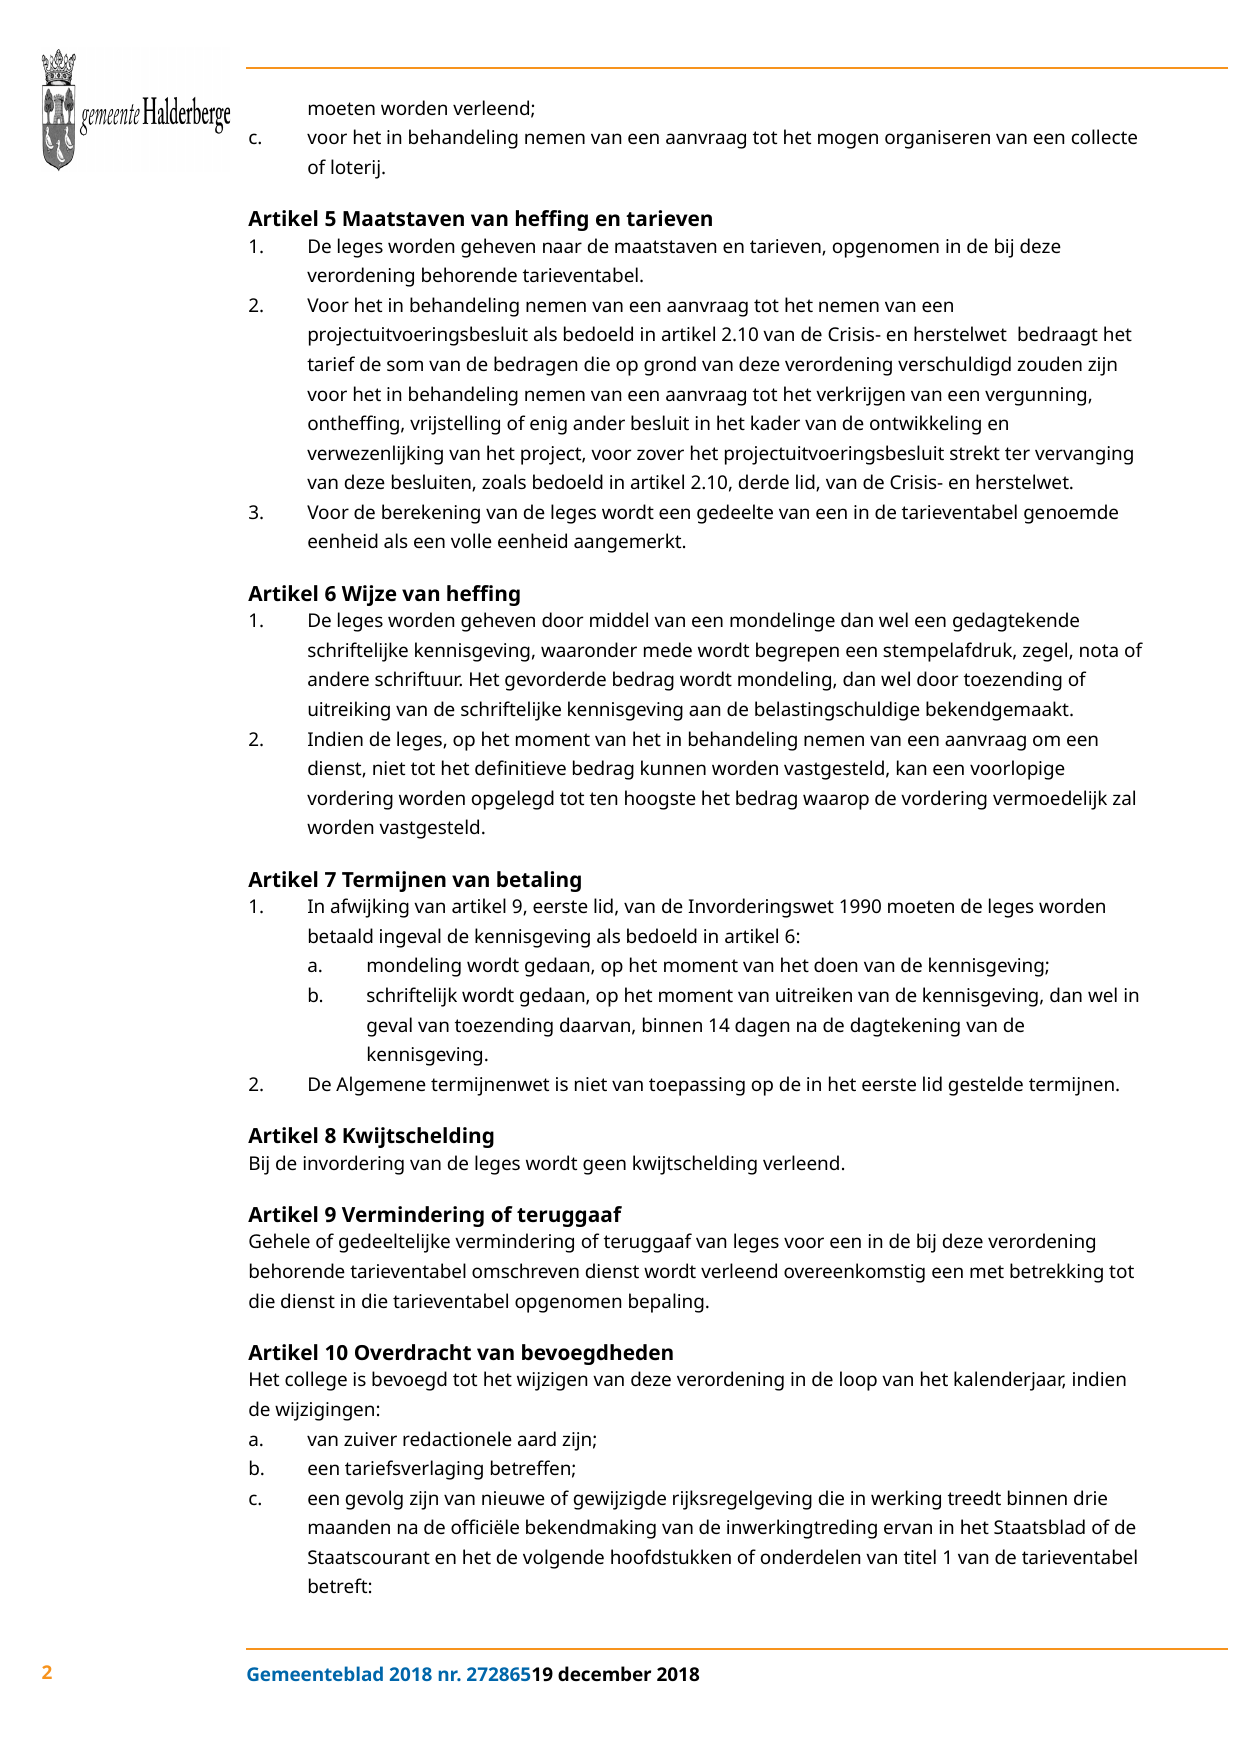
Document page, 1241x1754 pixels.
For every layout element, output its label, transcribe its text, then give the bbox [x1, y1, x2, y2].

text Artikel 9 Vermindering of teruggaaf [248, 1200, 1152, 1229]
list De leges worden geheven door middel van een mondelinge dan wel een gedagtekende schriftelijke kennisgeving, waaronder mede wordt begrepen een stempelafdruk, zegel, nota of andere schriftuur. Het gevorderde bedrag wordt mondeling, dan wel door toezending of uitreiking van de schriftelijke kennisgeving aan de belastingschuldige bekendgemaakt. [248, 607, 1152, 722]
list Voor het in behandeling nemen van een aanvraag tot het nemen van een projectuitvoeringsbesluit als bedoeld in artikel 2.10 van de Crisis- en herstelwet bedraagt het tarief de som van de bedragen die op grond van deze verordening verschuldigd zouden zijn voor het in behandeling nemen van een aanvraag tot het verkrijgen van een vergunning, ontheffing, vrijstelling of enig ander besluit in het kader van de ontwikkeling en verwezenlijking van het project, voor zover het projectuitvoeringsbesluit strekt ter vervanging van deze besluiten, zoals bedoeld in artikel 2.10, derde lid, van de Crisis- en herstelwet. [248, 292, 1152, 495]
list De leges worden geheven naar de maatstaven en tarieven, opgenomen in de bij deze verordening behorende tarieventabel. [248, 233, 1152, 288]
list een gevolg zijn van nieuwe of gewijzigde rijksregelgeving die in werking treedt binnen drie maanden na de officiële bekendmaking van de inwerkingtreding ervan in het Staatsblad of de Staatscourant en het de volgende hoofdstukken of onderdelen van titel 1 van de tarieventabel betreft: [248, 1485, 1152, 1599]
text Bij de invordering van de leges wordt geen kwijtschelding verleend. [248, 1150, 1152, 1176]
list De Algemene termijnenwet is niet van toepassing op de in het eerste lid gestelde termijnen. [248, 1071, 1152, 1097]
text Artikel 7 Termijnen van betaling [248, 865, 1152, 893]
list van zuiver redactionele aard zijn; [248, 1426, 1152, 1452]
text Artikel 5 Maatstaven van heffing en tarieven [248, 204, 1152, 233]
text Artikel 6 Wijze van heffing [248, 579, 1152, 607]
text Gehele of gedeeltelijke vermindering of teruggaaf van leges voor een in de bij deze verordening behorende tarieventabel omschreven dienst wordt verleend overeenkomstig een met betrekking tot die dienst in die tarieventabel opgenomen bepaling. [248, 1229, 1152, 1313]
text Artikel 10 Overdracht van bevoegdheden [248, 1338, 1152, 1367]
list voor het in behandeling nemen van een aanvraag tot het mogen organiseren van een collecte of loterij. [248, 124, 1152, 180]
list Voor de berekening van de leges wordt een gedeelte van een in de tarieventabel genoemde eenheid als een volle eenheid aangemerkt. [248, 499, 1152, 554]
list moeten worden verleend; [248, 95, 1152, 121]
list mondeling wordt gedaan, op het moment van het doen van de kennisgeving; [307, 953, 1152, 978]
list Indien de leges, op het moment van het in behandeling nemen van een aanvraag om een dienst, niet tot het definitieve bedrag kunnen worden vastgesteld, kan een voorlopige vordering worden opgelegd tot ten hoogste het bedrag waarop de vordering vermoedelijk zal worden vastgesteld. [248, 726, 1152, 840]
list een tariefsverlaging betreffen; [248, 1455, 1152, 1481]
picture [41, 47, 231, 172]
text Het college is bevoegd tot het wijzigen van deze verordening in de loop van het kalenderjaar, indien de wijzigingen: [248, 1367, 1152, 1422]
list schriftelijk wordt gedaan, op het moment van uitreiken van de kennisgeving, dan wel in geval van toezending daarvan, binnen 14 dagen na de dagtekening van de kennisgeving. [307, 982, 1152, 1067]
list In afwijking van artikel 9, eerste lid, van de Invorderingswet 1990 moeten de leges worden betaald ingeval de kennisgeving als bedoeld in artikel 6: [248, 893, 1152, 949]
text Artikel 8 Kwijtschelding [248, 1121, 1152, 1150]
